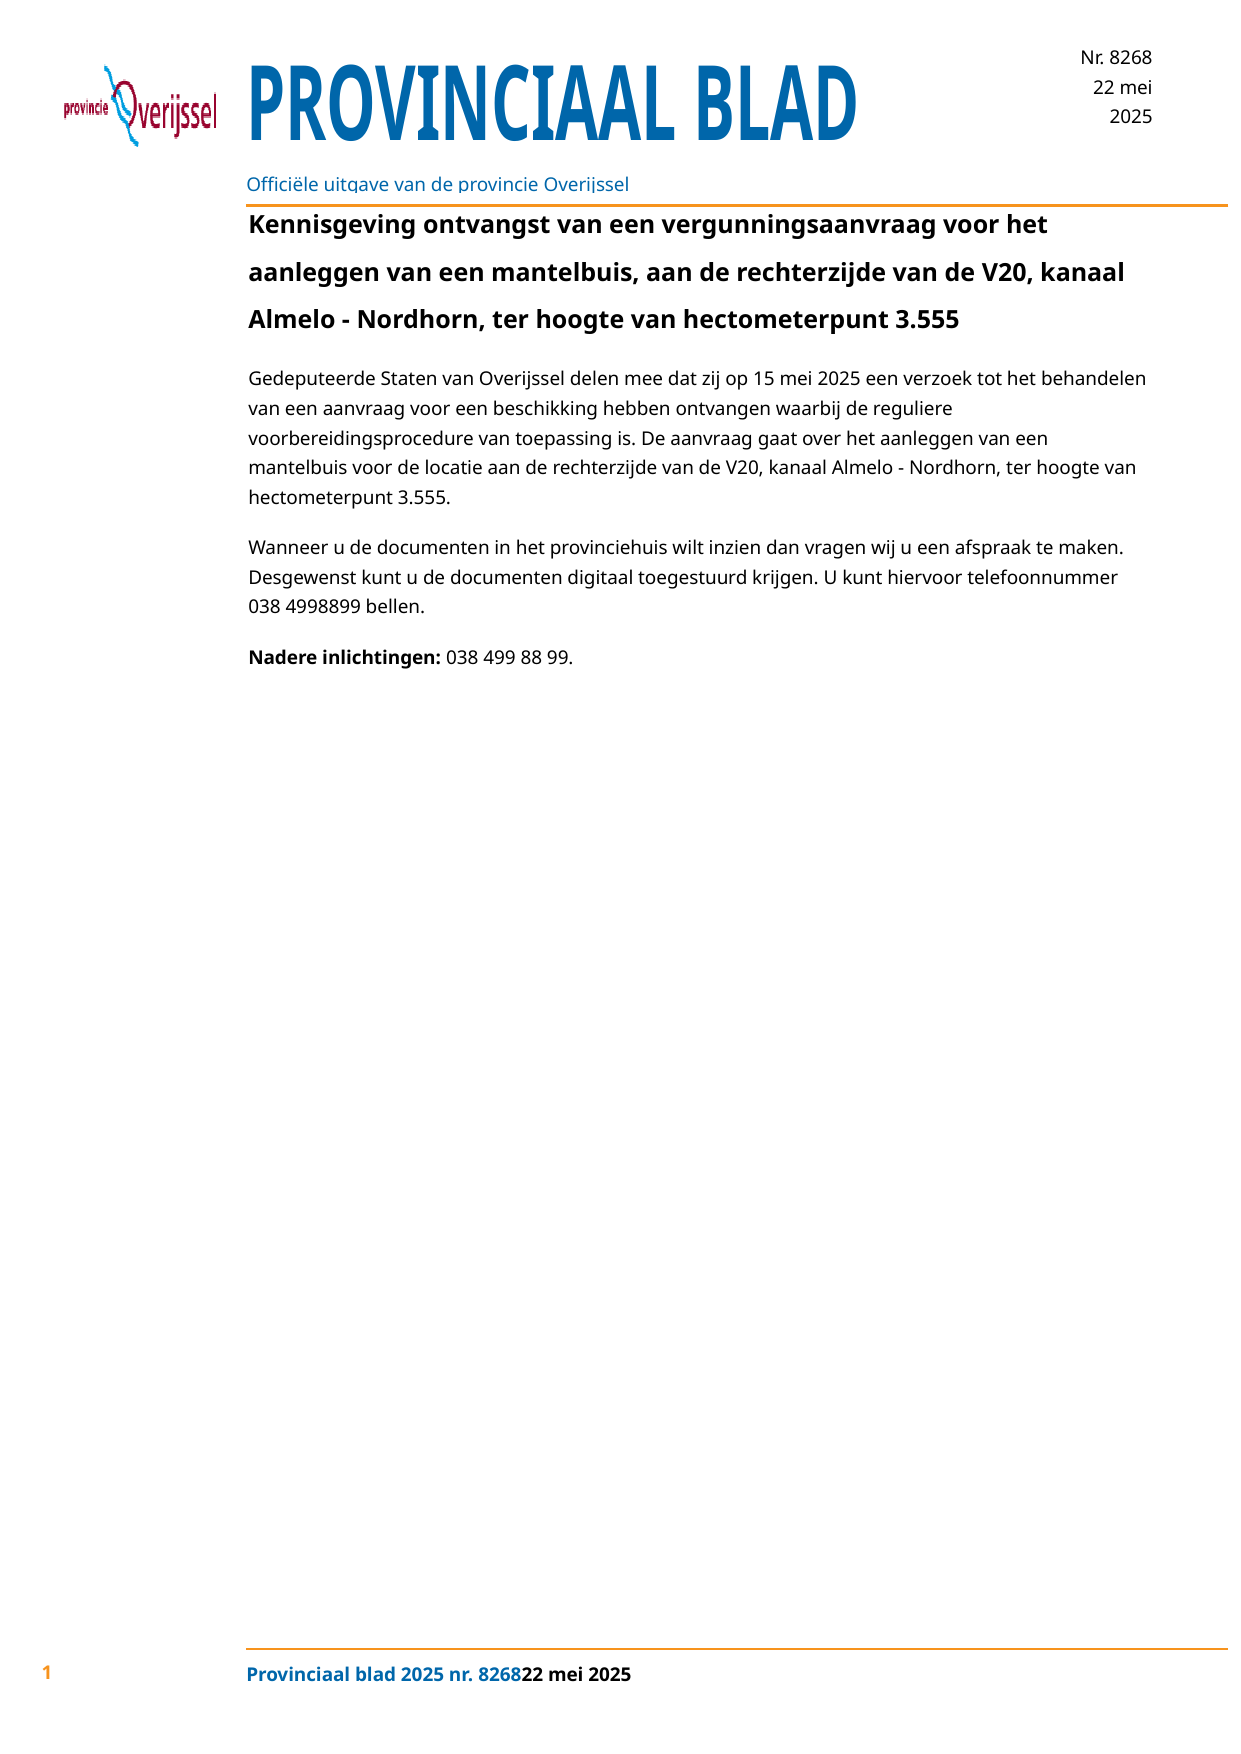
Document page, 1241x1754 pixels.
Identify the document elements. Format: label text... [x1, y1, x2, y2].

text Kennisgeving ontvangst van een vergunningsaanvraag voor het aanleggen van een mantelbuis, aan de rechterzijde van de V20, kanaal Almelo - Nordhorn, ter hoogte van hectometerpunt 3.555 [248, 207, 1152, 336]
text Wanneer u de documenten in het provinciehuis wilt inzien dan vragen wij u een afspraak te maken. Desgewenst kunt u de documenten digitaal toegestuurd krijgen. U kunt hiervoor telefoonnummer 038 4998899 bellen. [248, 534, 1152, 619]
text Nadere inlichtingen: 038 499 88 99. [248, 644, 1152, 669]
text Gedeputeerde Staten van Overijssel delen mee dat zij op 15 mei 2025 een verzoek tot het behandelen van een aanvraag voor een beschikking hebben ontvangen waarbij de reguliere voorbereidingsprocedure van toepassing is. De aanvraag gaat over het aanleggen van een mantelbuis voor de locatie aan de rechterzijde van de V20, kanaal Almelo - Nordhorn, ter hoogte van hectometerpunt 3.555. [248, 366, 1152, 509]
picture [41, 47, 231, 172]
